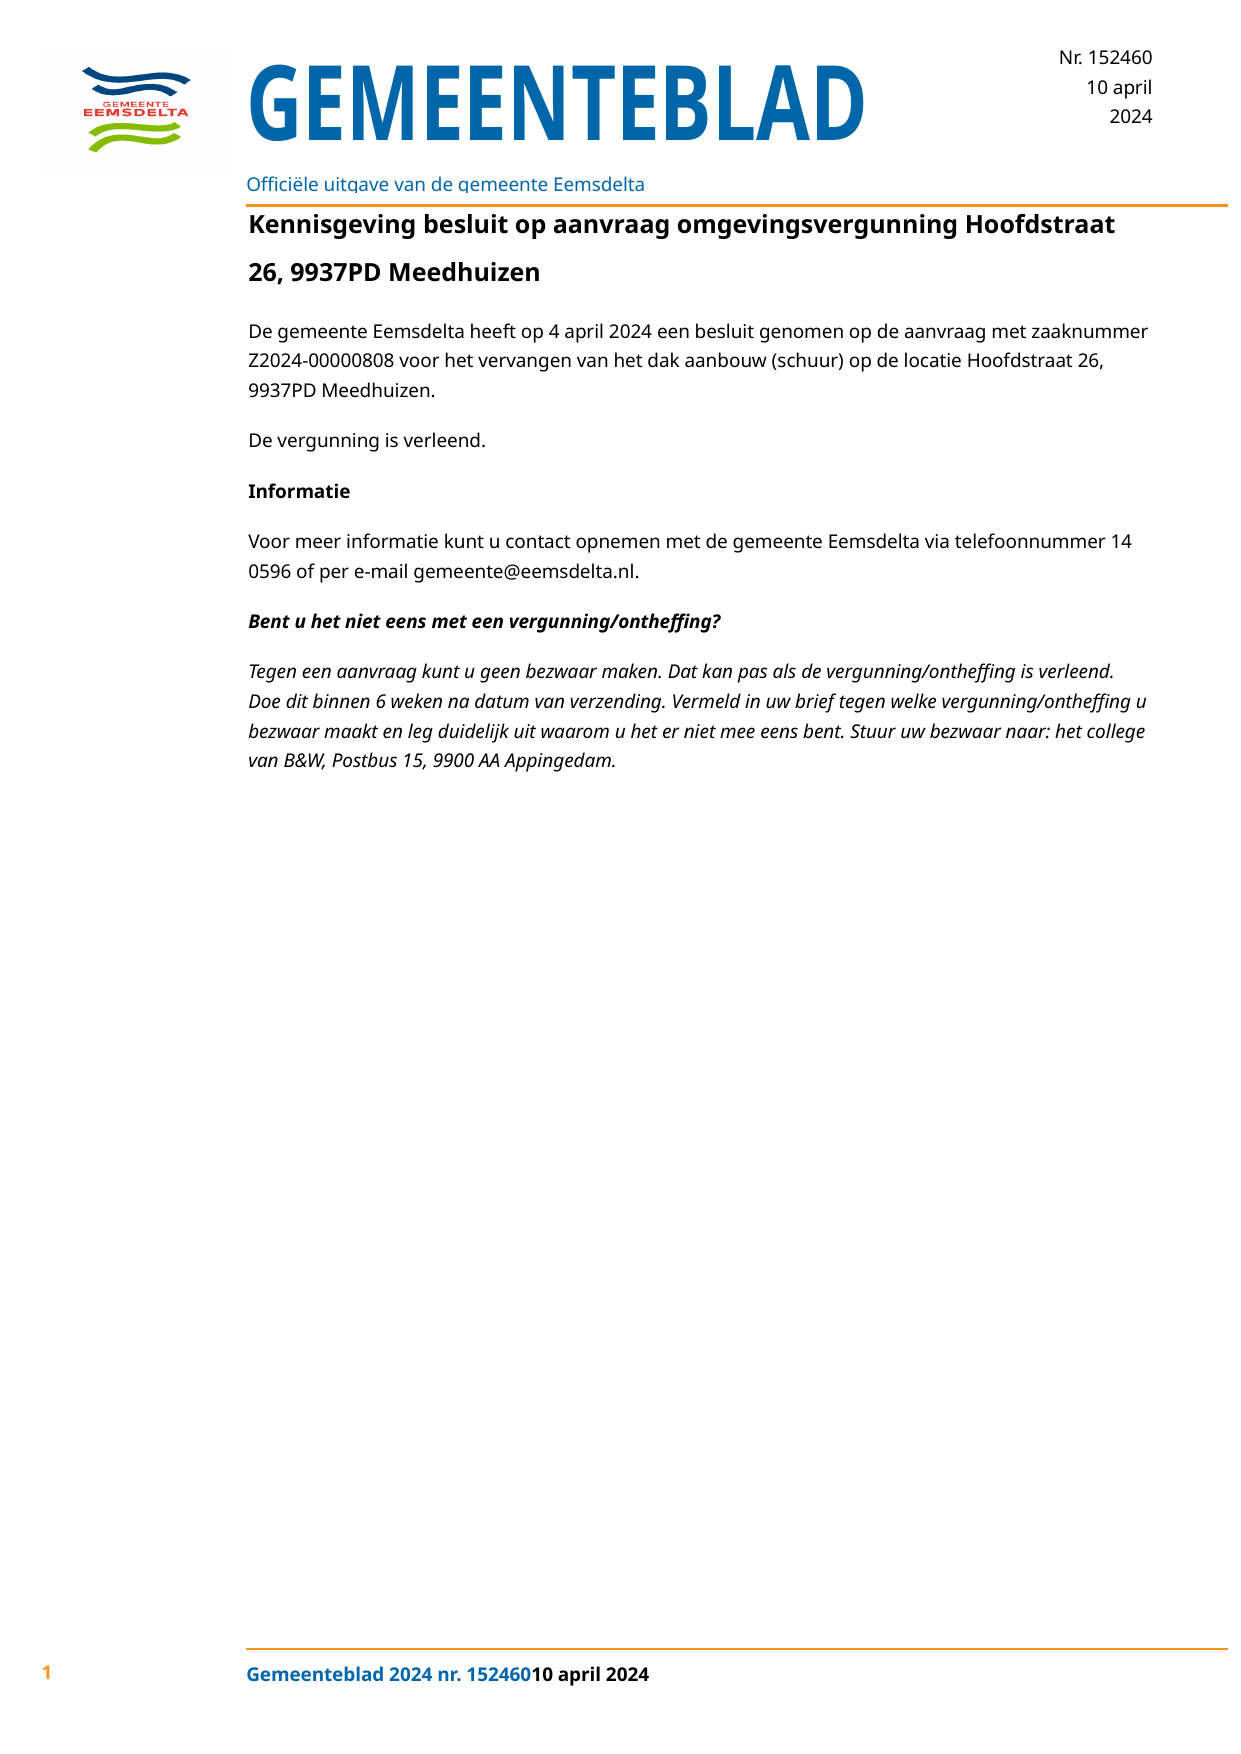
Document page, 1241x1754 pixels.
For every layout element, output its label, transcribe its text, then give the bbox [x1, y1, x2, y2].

text De gemeente Eemsdelta heeft op 4 april 2024 een besluit genomen op de aanvraag met zaaknummer Z2024-00000808 voor het vervangen van het dak aanbouw (schuur) op de locatie Hoofdstraat 26, 9937PD Meedhuizen. [248, 318, 1152, 403]
text Kennisgeving besluit op aanvraag omgevingsvergunning Hoofdstraat 26, 9937PD Meedhuizen [248, 207, 1152, 288]
text Informatie [248, 478, 1152, 504]
text De vergunning is verleend. [248, 427, 1152, 453]
text Bent u het niet eens met een vergunning/ontheffing? [248, 608, 1152, 634]
text Voor meer informatie kunt u contact opnemen met de gemeente Eemsdelta via telefoonnummer 14 0596 of per e-mail gemeente@eemsdelta.nl. [248, 528, 1152, 584]
picture [41, 47, 231, 172]
text Tegen een aanvraag kunt u geen bezwaar maken. Dat kan pas als de vergunning/ontheffing is verleend. Doe dit binnen 6 weken na datum van verzending. Vermeld in uw brief tegen welke vergunning/ontheffing u bezwaar maakt en leg duidelijk uit waarom u het er niet mee eens bent. Stuur uw bezwaar naar: het college van B&W, Postbus 15, 9900 AA Appingedam. [248, 659, 1152, 773]
